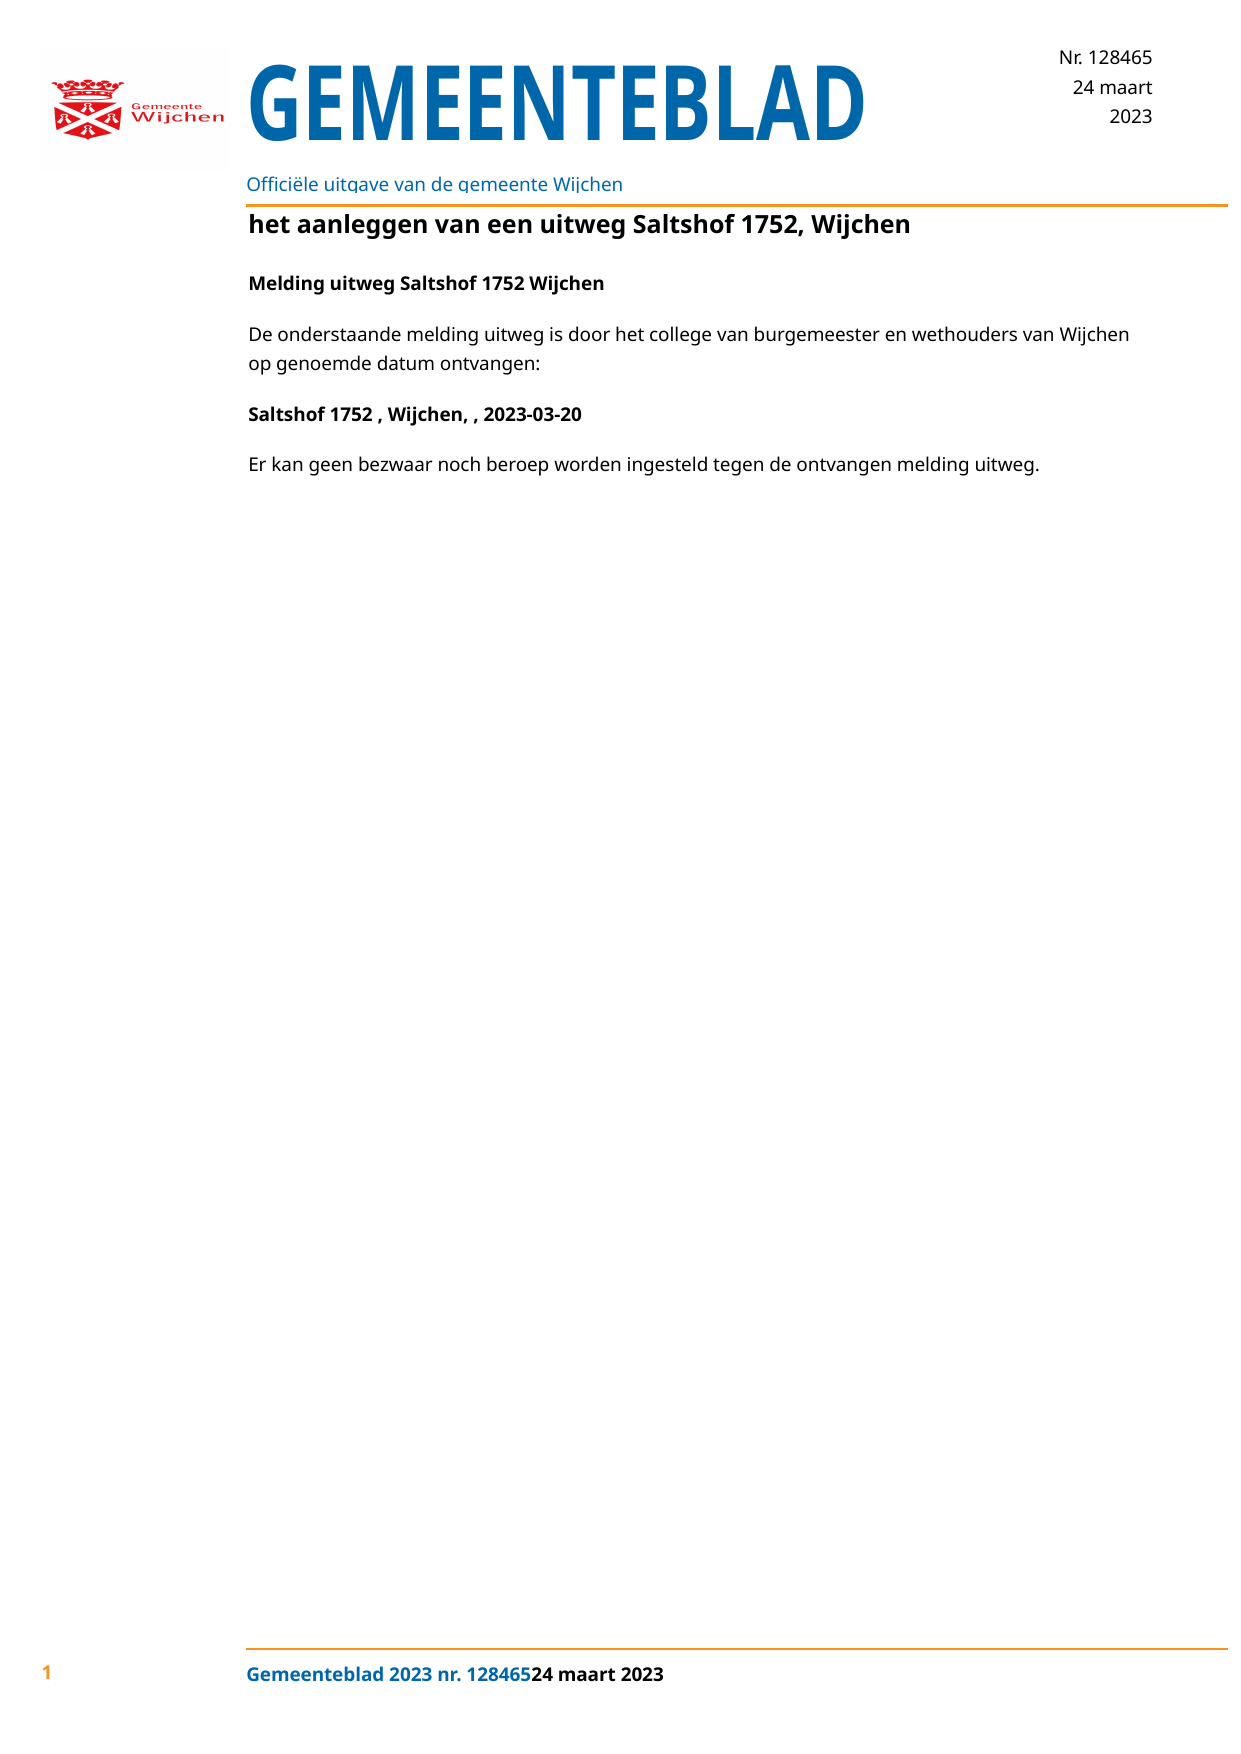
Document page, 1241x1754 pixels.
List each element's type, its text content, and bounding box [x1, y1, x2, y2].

text het aanleggen van een uitweg Saltshof 1752, Wijchen [248, 207, 1152, 241]
text Melding uitweg Saltshof 1752 Wijchen [248, 270, 1152, 296]
picture [41, 47, 231, 172]
text Saltshof 1752 , Wijchen, , 2023-03-20 [248, 401, 1152, 426]
text Er kan geen bezwaar noch beroep worden ingesteld tegen de ontvangen melding uitweg. [248, 451, 1152, 477]
text De onderstaande melding uitweg is door het college van burgemeester en wethouders van Wijchen op genoemde datum ontvangen: [248, 321, 1152, 376]
